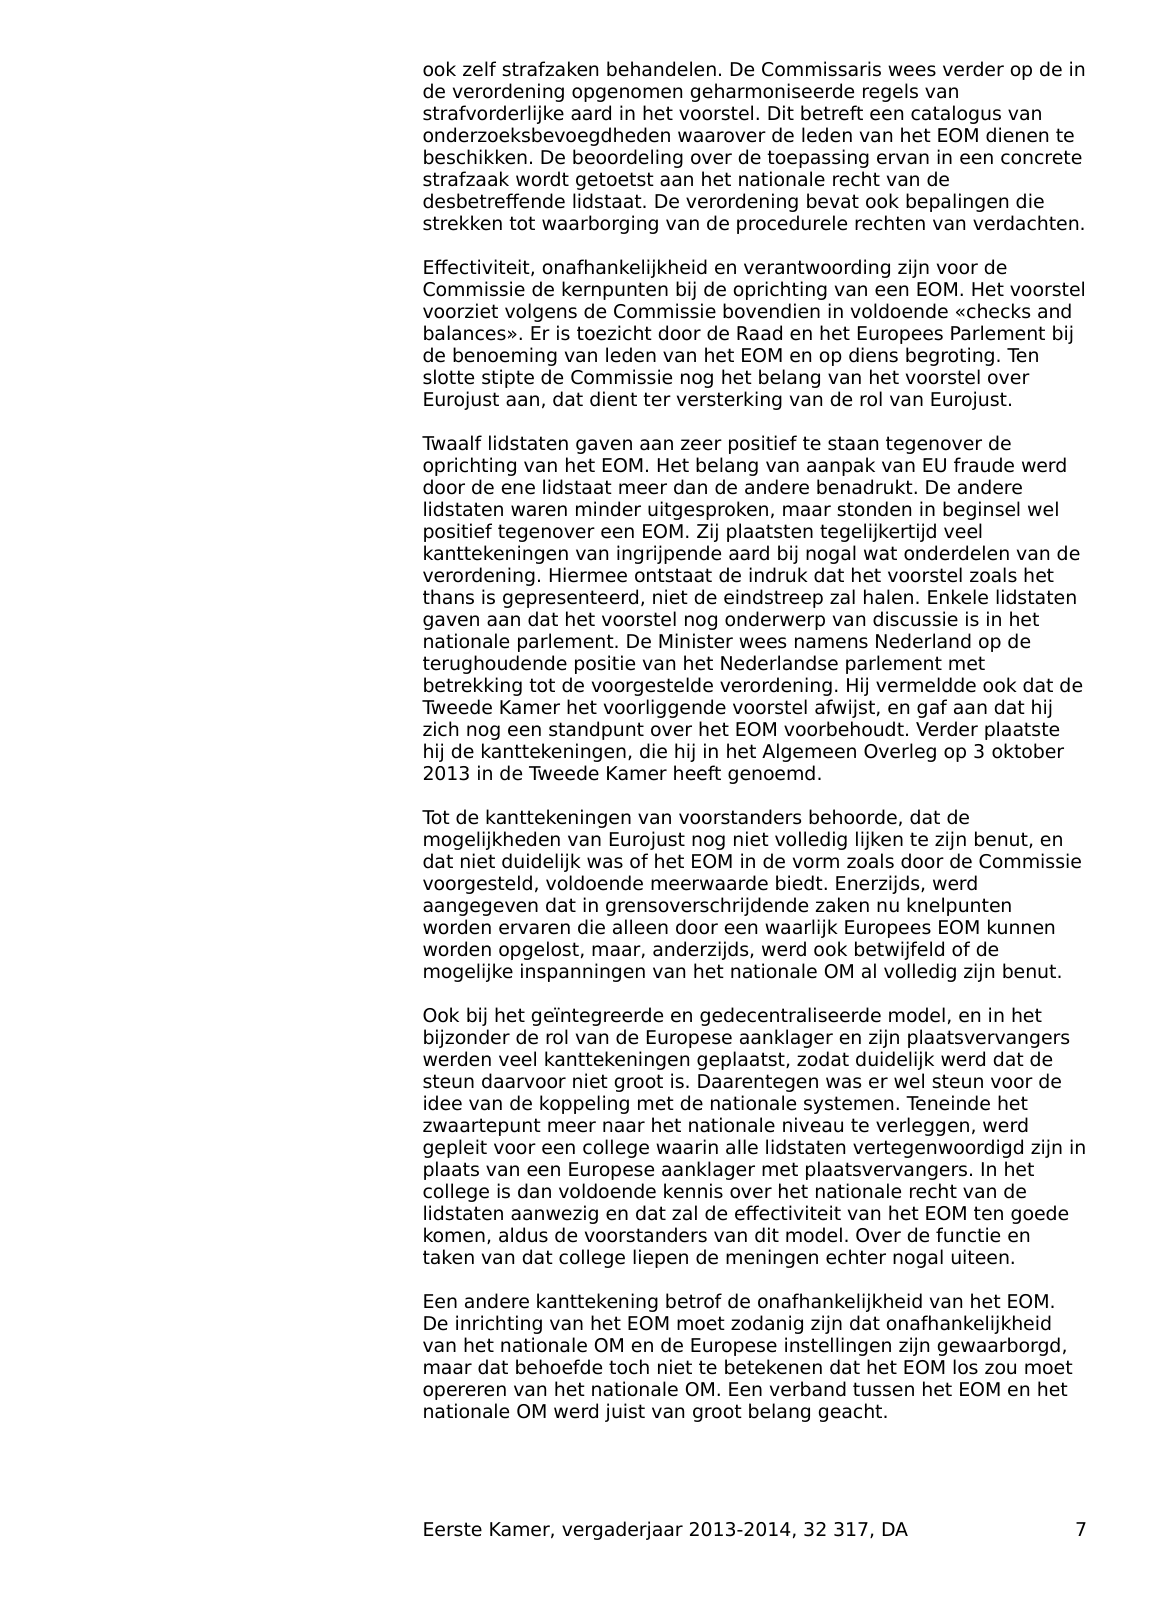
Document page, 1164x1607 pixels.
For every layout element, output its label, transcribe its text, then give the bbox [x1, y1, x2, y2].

text Tot de kanttekeningen van voorstanders behoorde, dat de mogelijkheden van Eurojust nog niet volledig lijken te zijn benut, en dat niet duidelijk was of het EOM in de vorm zoals door de Commissie voorgesteld, voldoende meerwaarde biedt. Enerzijds, werd aangegeven dat in grensoverschrijdende zaken nu knelpunten worden ervaren die alleen door een waarlijk Europees EOM kunnen worden opgelost, maar, anderzijds, werd ook betwijfeld of de mogelijke inspanningen van het nationale OM al volledig zijn benut. [422, 807, 1087, 983]
text Ook bij het geïntegreerde en gedecentraliseerde model, en in het bijzonder de rol van de Europese aanklager en zijn plaatsvervangers werden veel kanttekeningen geplaatst, zodat duidelijk werd dat de steun daarvoor niet groot is. Daarentegen was er wel steun voor de idee van de koppeling met de nationale systemen. Teneinde het zwaartepunt meer naar het nationale niveau te verleggen, werd gepleit voor een college waarin alle lidstaten vertegenwoordigd zijn in plaats van een Europese aanklager met plaatsvervangers. In het college is dan voldoende kennis over het nationale recht van de lidstaten aanwezig en dat zal de effectiviteit van het EOM ten goede komen, aldus de voorstanders van dit model. Over de functie en taken van dat college liepen de meningen echter nogal uiteen. [422, 1005, 1087, 1269]
text ook zelf strafzaken behandelen. De Commissaris wees verder op de in de verordening opgenomen geharmoniseerde regels van strafvorderlijke aard in het voorstel. Dit betreft een catalogus van onderzoeksbevoegdheden waarover de leden van het EOM dienen te beschikken. De beoordeling over de toepassing ervan in een concrete strafzaak wordt getoetst aan het nationale recht van de desbetreffende lidstaat. De verordening bevat ook bepalingen die strekken tot waarborging van de procedurele rechten van verdachten. [422, 59, 1087, 235]
text Een andere kanttekening betrof de onafhankelijkheid van het EOM. De inrichting van het EOM moet zodanig zijn dat onafhankelijkheid van het nationale OM en de Europese instellingen zijn gewaarborgd, maar dat behoefde toch niet te betekenen dat het EOM los zou moet opereren van het nationale OM. Een verband tussen het EOM en het nationale OM werd juist van groot belang geacht. [422, 1291, 1087, 1423]
text Twaalf lidstaten gaven aan zeer positief te staan tegenover de oprichting van het EOM. Het belang van aanpak van EU fraude werd door de ene lidstaat meer dan de andere benadrukt. De andere lidstaten waren minder uitgesproken, maar stonden in beginsel wel positief tegenover een EOM. Zij plaatsten tegelijkertijd veel kanttekeningen van ingrijpende aard bij nogal wat onderdelen van de verordening. Hiermee ontstaat de indruk dat het voorstel zoals het thans is gepresenteerd, niet de eindstreep zal halen. Enkele lidstaten gaven aan dat het voorstel nog onderwerp van discussie is in het nationale parlement. De Minister wees namens Nederland op de terughoudende positie van het Nederlandse parlement met betrekking tot de voorgestelde verordening. Hij vermeldde ook dat de Tweede Kamer het voorliggende voorstel afwijst, en gaf aan dat hij zich nog een standpunt over het EOM voorbehoudt. Verder plaatste hij de kanttekeningen, die hij in het Algemeen Overleg op 3 oktober 2013 in de Tweede Kamer heeft genoemd. [422, 433, 1087, 785]
text Effectiviteit, onafhankelijkheid en verantwoording zijn voor de Commissie de kernpunten bij de oprichting van een EOM. Het voorstel voorziet volgens de Commissie bovendien in voldoende «checks and balances». Er is toezicht door de Raad en het Europees Parlement bij de benoeming van leden van het EOM en op diens begroting. Ten slotte stipte de Commissie nog het belang van het voorstel over Eurojust aan, dat dient ter versterking van de rol van Eurojust. [422, 257, 1087, 411]
